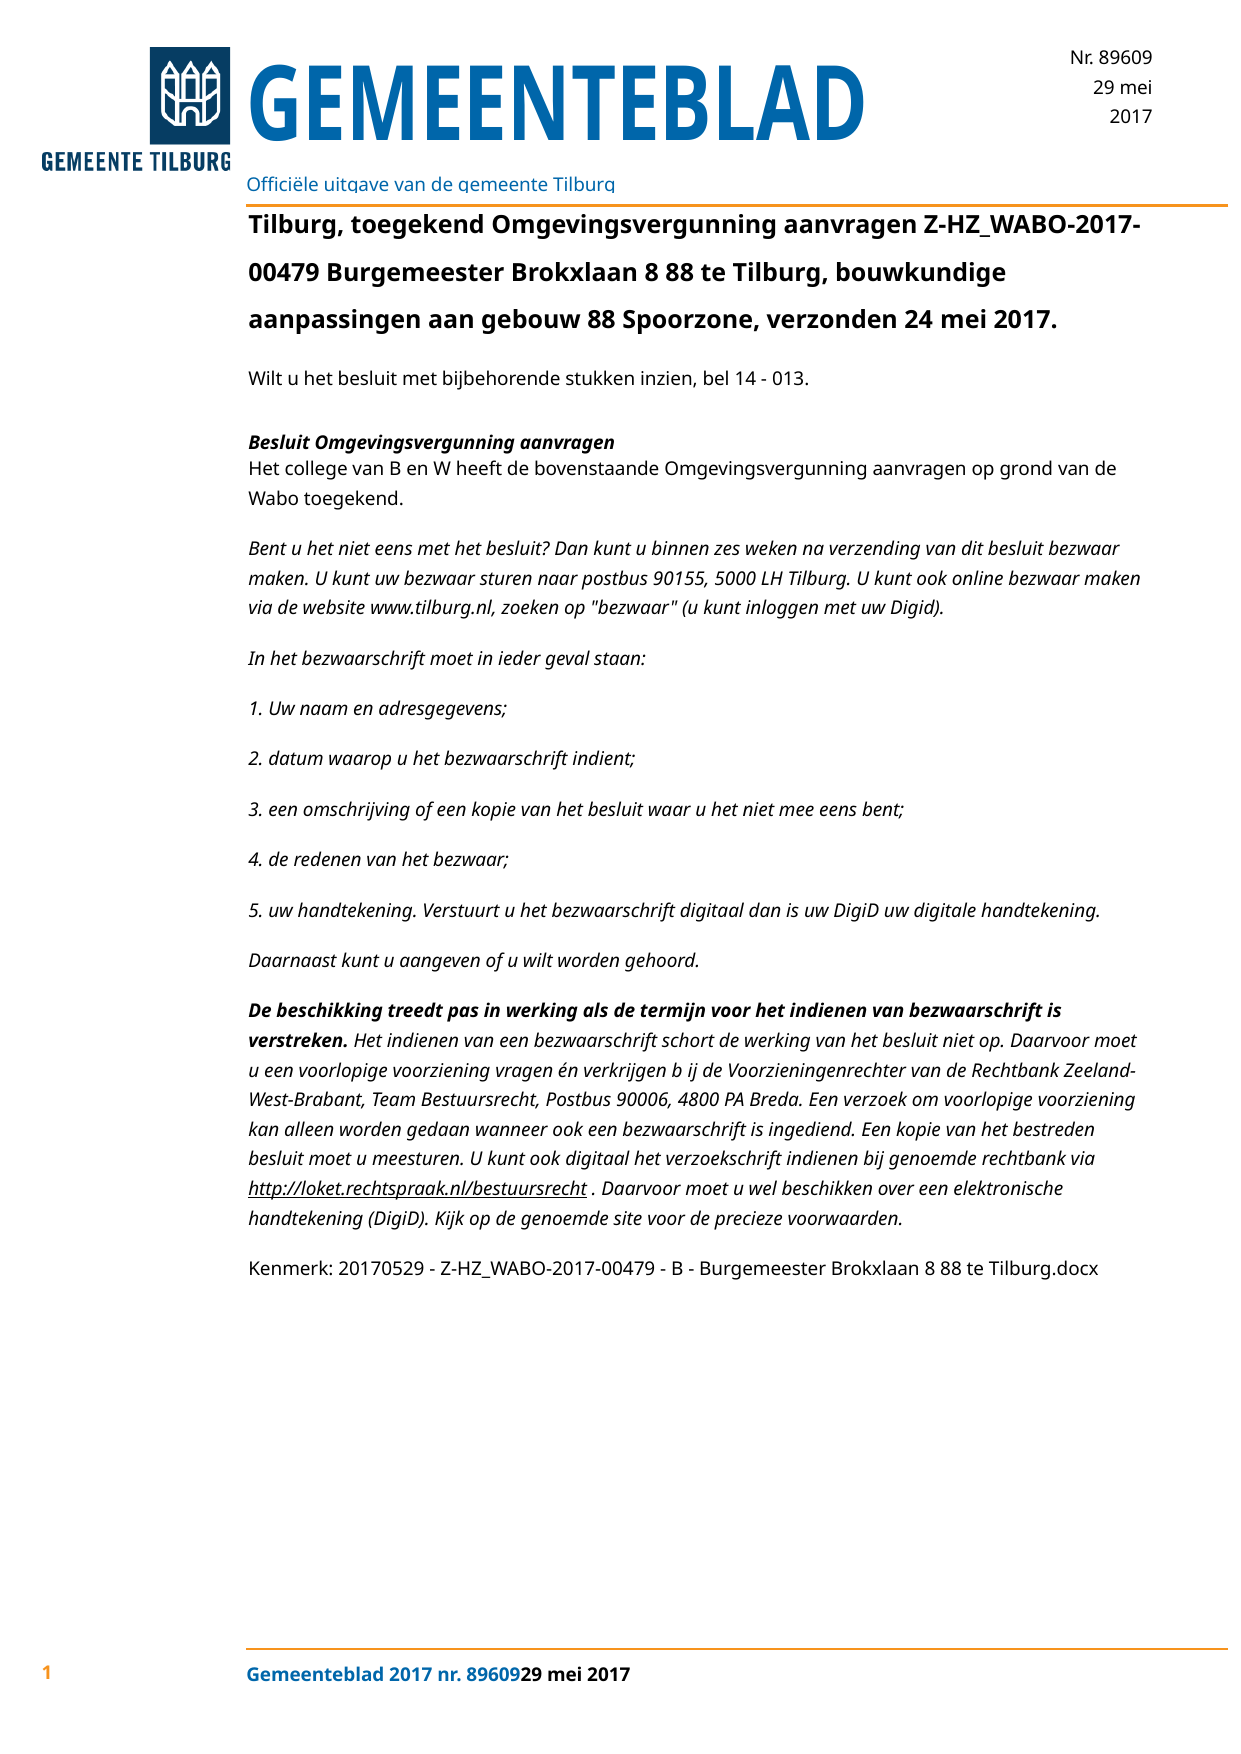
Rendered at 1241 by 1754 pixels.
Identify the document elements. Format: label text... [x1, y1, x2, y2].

text Tilburg, toegekend Omgevingsvergunning aanvragen Z-HZ_WABO-2017-00479 Burgemeester Brokxlaan 8 88 te Tilburg, bouwkundige aanpassingen aan gebouw 88 Spoorzone, verzonden 24 mei 2017. [248, 207, 1152, 336]
text Besluit Omgevingsvergunning aanvragen [248, 429, 1152, 455]
text 2. datum waarop u het bezwaarschrift indient; [248, 746, 1152, 771]
text 5. uw handtekening. Verstuurt u het bezwaarschrift digitaal dan is uw DigiD uw digitale handtekening. [248, 897, 1152, 923]
text De beschikking treedt pas in werking als de termijn voor het indienen van bezwaarschrift is verstreken. Het indienen van een bezwaarschrift schort de werking van het besluit niet op. Daarvoor moet u een voorlopige voorziening vragen én verkrijgen b ij de Voorzieningenrechter van de Rechtbank Zeeland-West-Brabant, Team Bestuursrecht, Postbus 90006, 4800 PA Breda. Een verzoek om voorlopige voorziening kan alleen worden gedaan wanneer ook een bezwaarschrift is ingediend. Een kopie van het bestreden besluit moet u meesturen. U kunt ook digitaal het verzoekschrift indienen bij genoemde rechtbank via http://loket.rechtspraak.nl/bestuursrecht . Daarvoor moet u wel beschikken over een elektronische handtekening (DigiD). Kijk op de genoemde site voor de precieze voorwaarden. [248, 998, 1152, 1231]
text 4. de redenen van het bezwaar; [248, 846, 1152, 872]
text 1. Uw naam en adresgegevens; [248, 695, 1152, 721]
text Bent u het niet eens met het besluit? Dan kunt u binnen zes weken na verzending van dit besluit bezwaar maken. U kunt uw bezwaar sturen naar postbus 90155, 5000 LH Tilburg. U kunt ook online bezwaar maken via de website www.tilburg.nl, zoeken op "bezwaar" (u kunt inloggen met uw Digid). [248, 535, 1152, 620]
text 3. een omschrijving of een kopie van het besluit waar u het niet mee eens bent; [248, 796, 1152, 822]
text Wilt u het besluit met bijbehorende stukken inzien, bel 14 - 013. [248, 366, 1152, 391]
text In het bezwaarschrift moet in ieder geval staan: [248, 645, 1152, 671]
text Daarnaast kunt u aangeven of u wilt worden gehoord. [248, 947, 1152, 973]
text Kenmerk: 20170529 - Z-HZ_WABO-2017-00479 - B - Burgemeester Brokxlaan 8 88 te Tilburg.docx [248, 1255, 1152, 1281]
picture [41, 47, 231, 172]
text Het college van B en W heeft de bovenstaande Omgevingsvergunning aanvragen op grond van de Wabo toegekend. [248, 455, 1152, 511]
